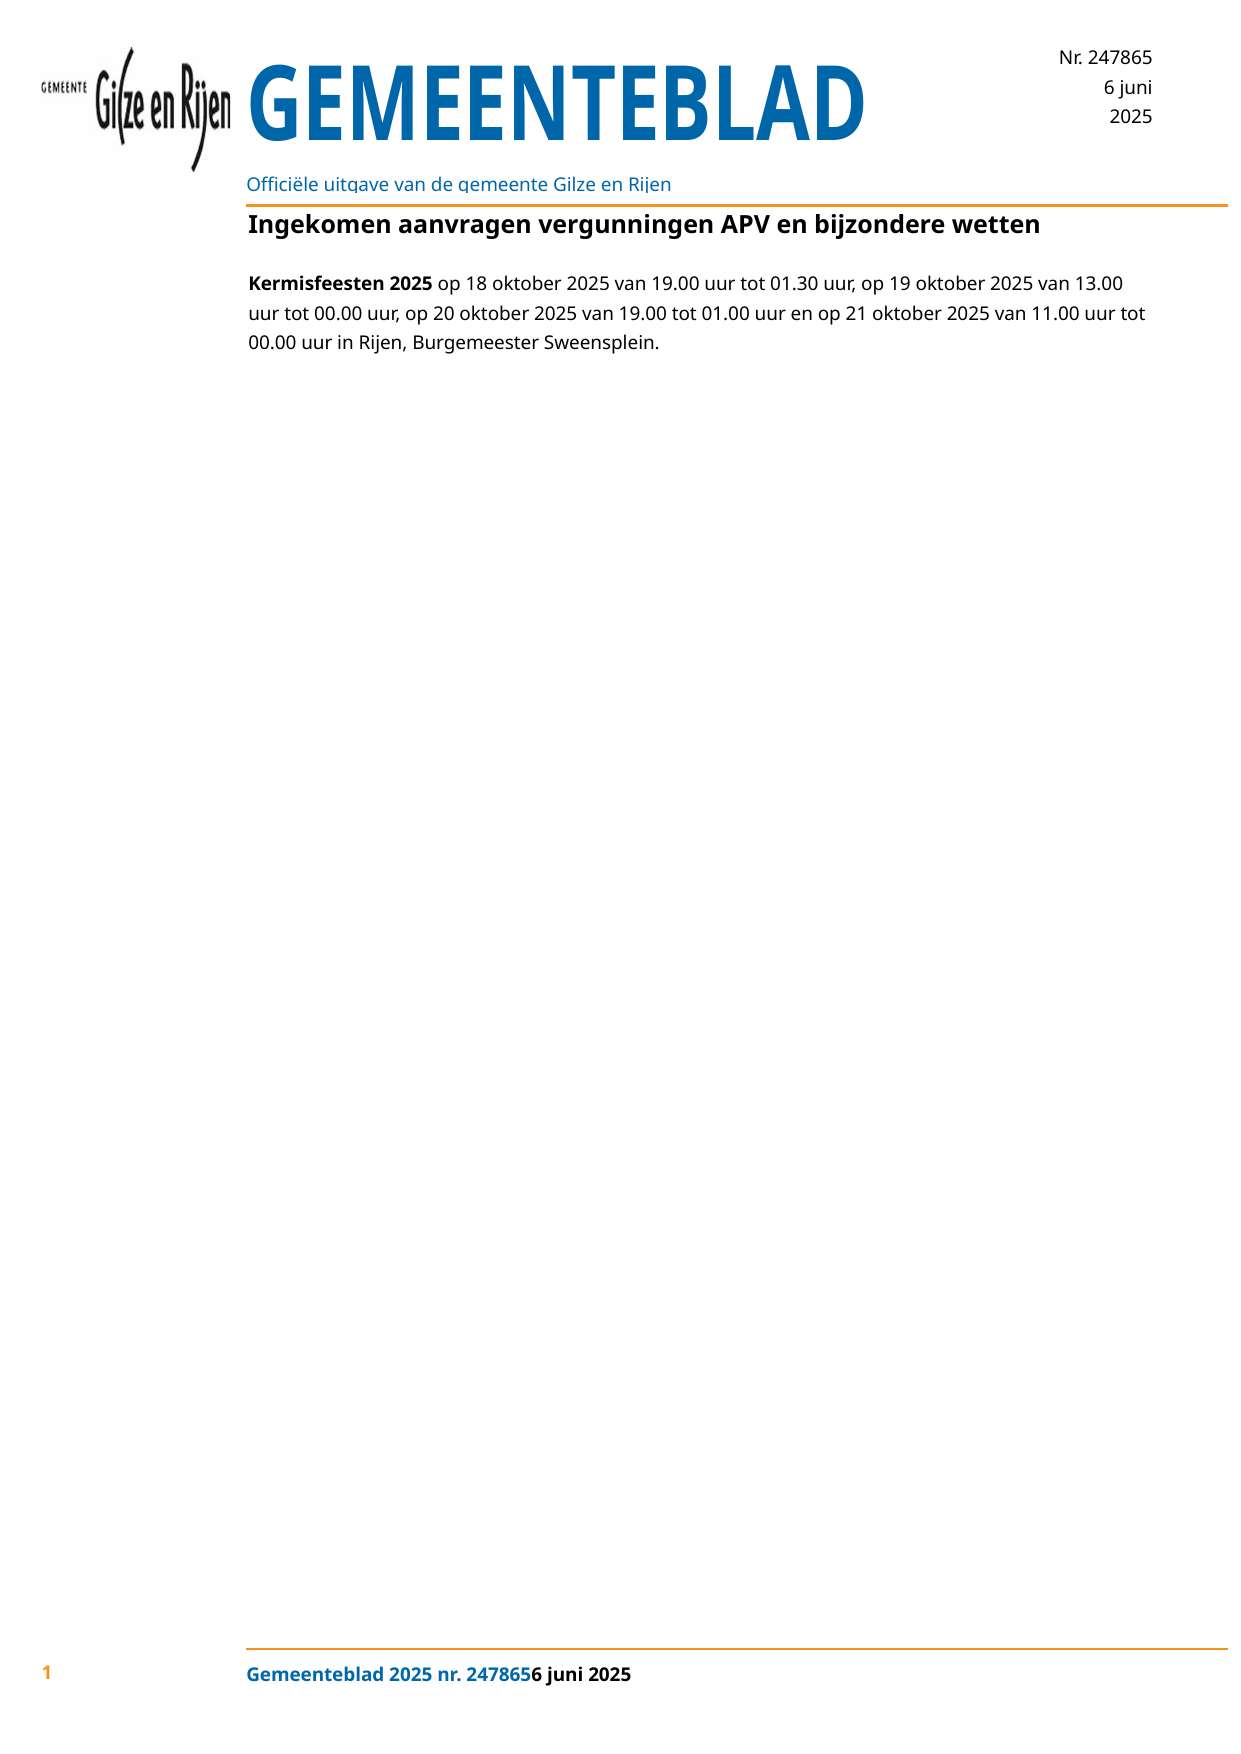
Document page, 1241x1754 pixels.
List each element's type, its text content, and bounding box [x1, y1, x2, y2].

picture [41, 47, 231, 172]
text Ingekomen aanvragen vergunningen APV en bijzondere wetten [248, 207, 1152, 241]
text Kermisfeesten 2025 op 18 oktober 2025 van 19.00 uur tot 01.30 uur, op 19 oktober 2025 van 13.00 uur tot 00.00 uur, op 20 oktober 2025 van 19.00 tot 01.00 uur en op 21 oktober 2025 van 11.00 uur tot 00.00 uur in Rijen, Burgemeester Sweensplein. [248, 270, 1152, 355]
